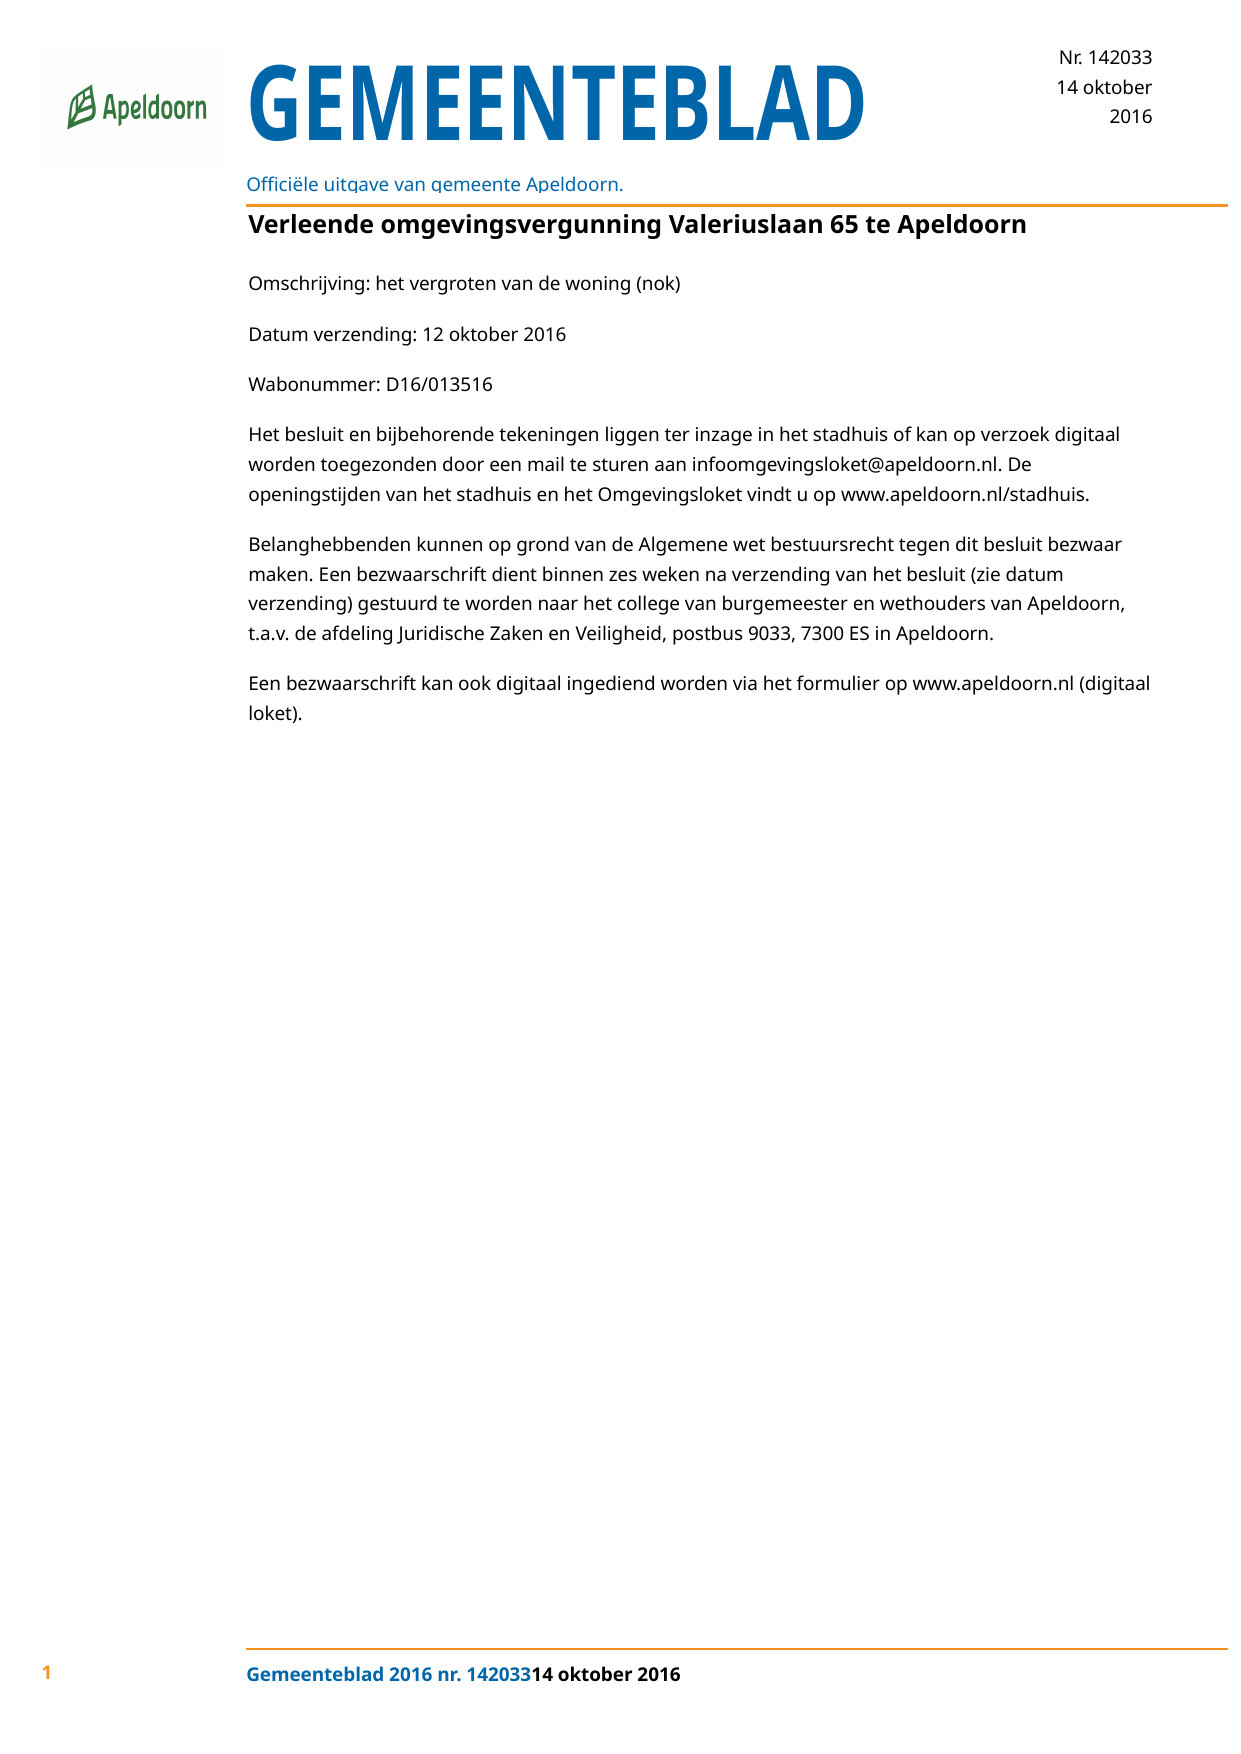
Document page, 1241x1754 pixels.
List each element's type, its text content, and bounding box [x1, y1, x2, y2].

text Datum verzending: 12 oktober 2016 [248, 321, 1152, 346]
text Omschrijving: het vergroten van de woning (nok) [248, 270, 1152, 296]
text Verleende omgevingsvergunning Valeriuslaan 65 te Apeldoorn [248, 207, 1152, 241]
text Een bezwaarschrift kan ook digitaal ingediend worden via het formulier op www.apeldoorn.nl (digitaal loket). [248, 670, 1152, 726]
text Wabonummer: D16/013516 [248, 371, 1152, 397]
text Belanghebbenden kunnen op grond van de Algemene wet bestuursrecht tegen dit besluit bezwaar maken. Een bezwaarschrift dient binnen zes weken na verzending van het besluit (zie datum verzending) gestuurd te worden naar het college van burgemeester en wethouders van Apeldoorn, t.a.v. de afdeling Juridische Zaken en Veiligheid, postbus 9033, 7300 ES in Apeldoorn. [248, 531, 1152, 646]
picture [41, 47, 231, 172]
text Het besluit en bijbehorende tekeningen liggen ter inzage in het stadhuis of kan op verzoek digitaal worden toegezonden door een mail te sturen aan infoomgevingsloket@apeldoorn.nl. De openingstijden van het stadhuis en het Omgevingsloket vindt u op www.apeldoorn.nl/stadhuis. [248, 422, 1152, 506]
